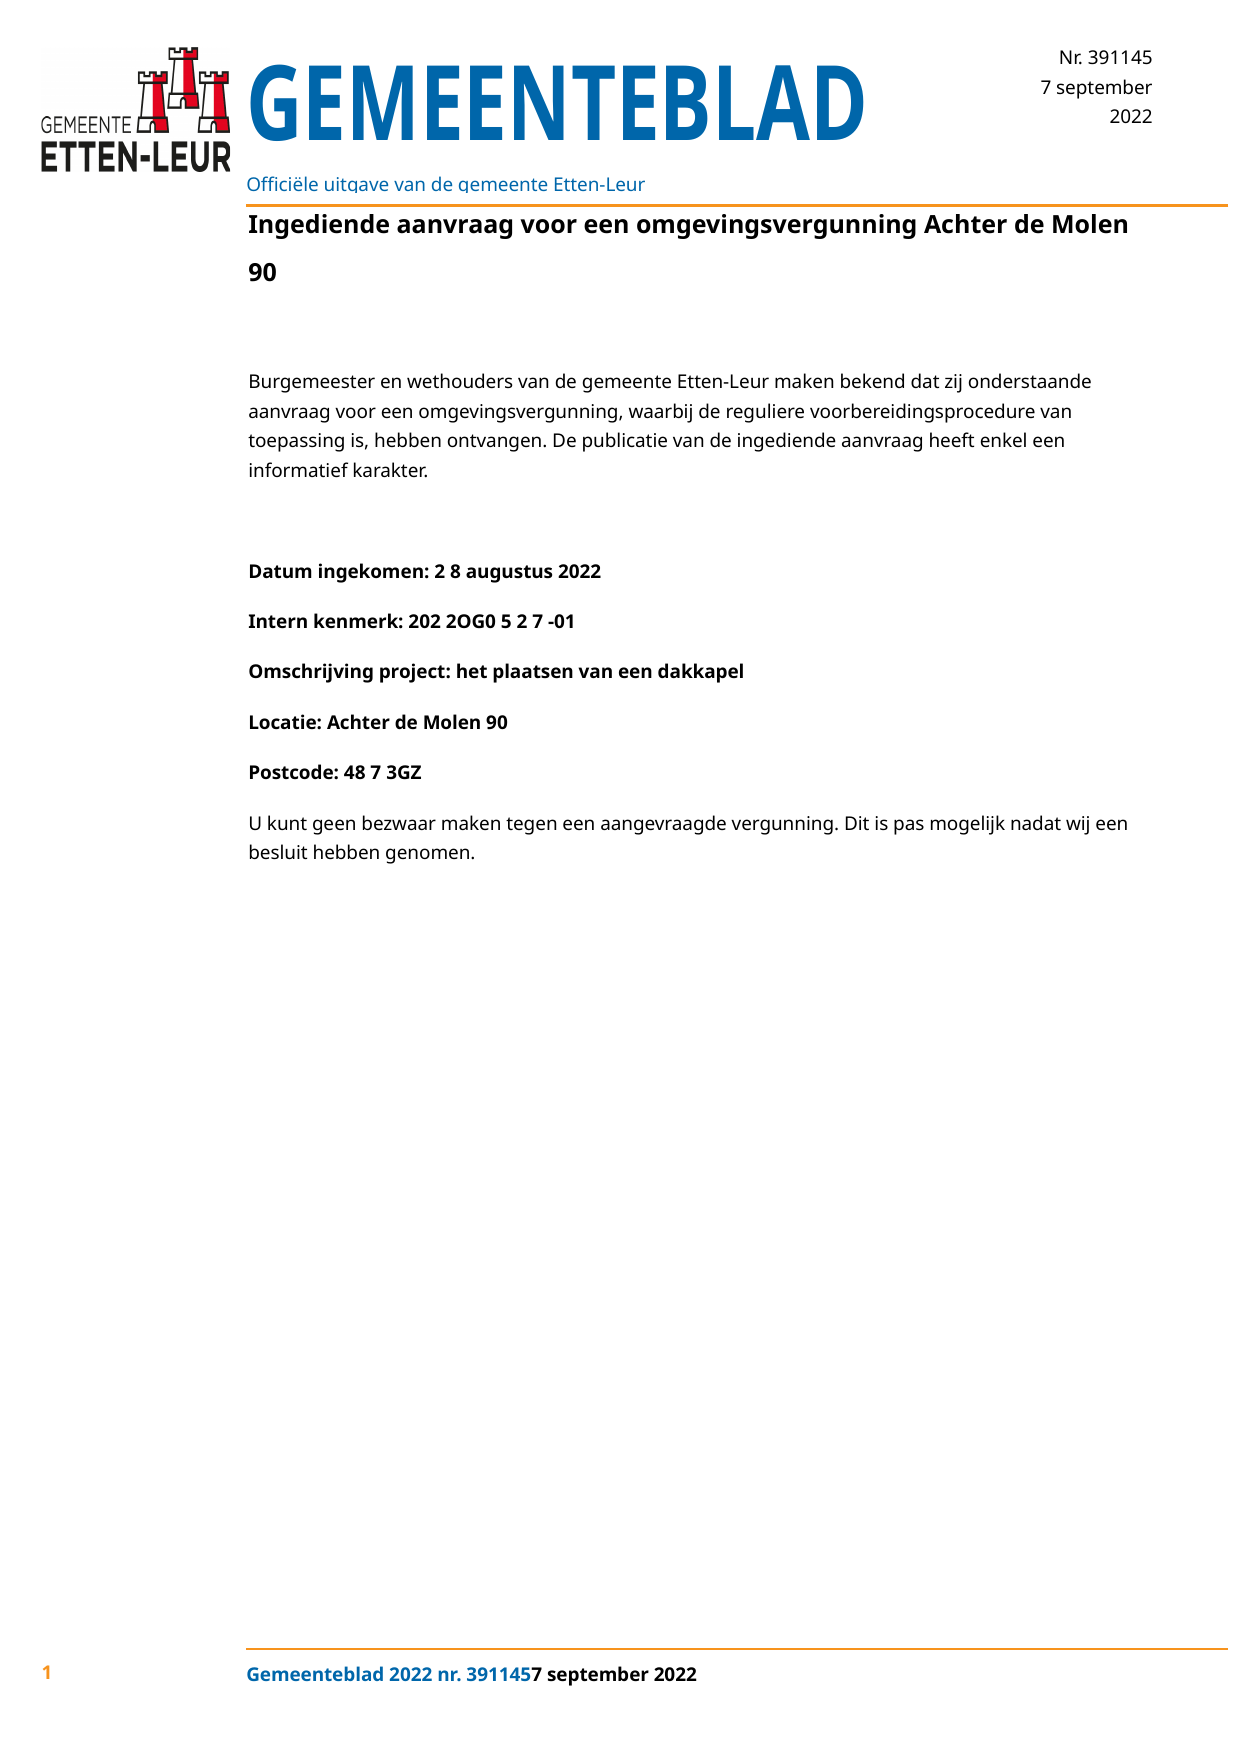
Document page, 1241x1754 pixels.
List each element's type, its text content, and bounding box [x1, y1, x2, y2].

text Omschrijving project: het plaatsen van een dakkapel [248, 659, 1152, 684]
text Burgemeester en wethouders van de gemeente Etten-Leur maken bekend dat zij onderstaande aanvraag voor een omgevingsvergunning, waarbij de reguliere voorbereidingsprocedure van toepassing is, hebben ontvangen. De publicatie van de ingediende aanvraag heeft enkel een informatief karakter. [248, 368, 1152, 483]
text Intern kenmerk: 202 2OG0 5 2 7 -01 [248, 608, 1152, 634]
text Ingediende aanvraag voor een omgevingsvergunning Achter de Molen 90 [248, 207, 1152, 288]
text U kunt geen bezwaar maken tegen een aangevraagde vergunning. Dit is pas mogelijk nadat wij een besluit hebben genomen. [248, 810, 1152, 865]
picture [41, 47, 231, 172]
text Postcode: 48 7 3GZ [248, 759, 1152, 785]
text Locatie: Achter de Molen 90 [248, 709, 1152, 735]
text Datum ingekomen: 2 8 augustus 2022 [248, 558, 1152, 584]
